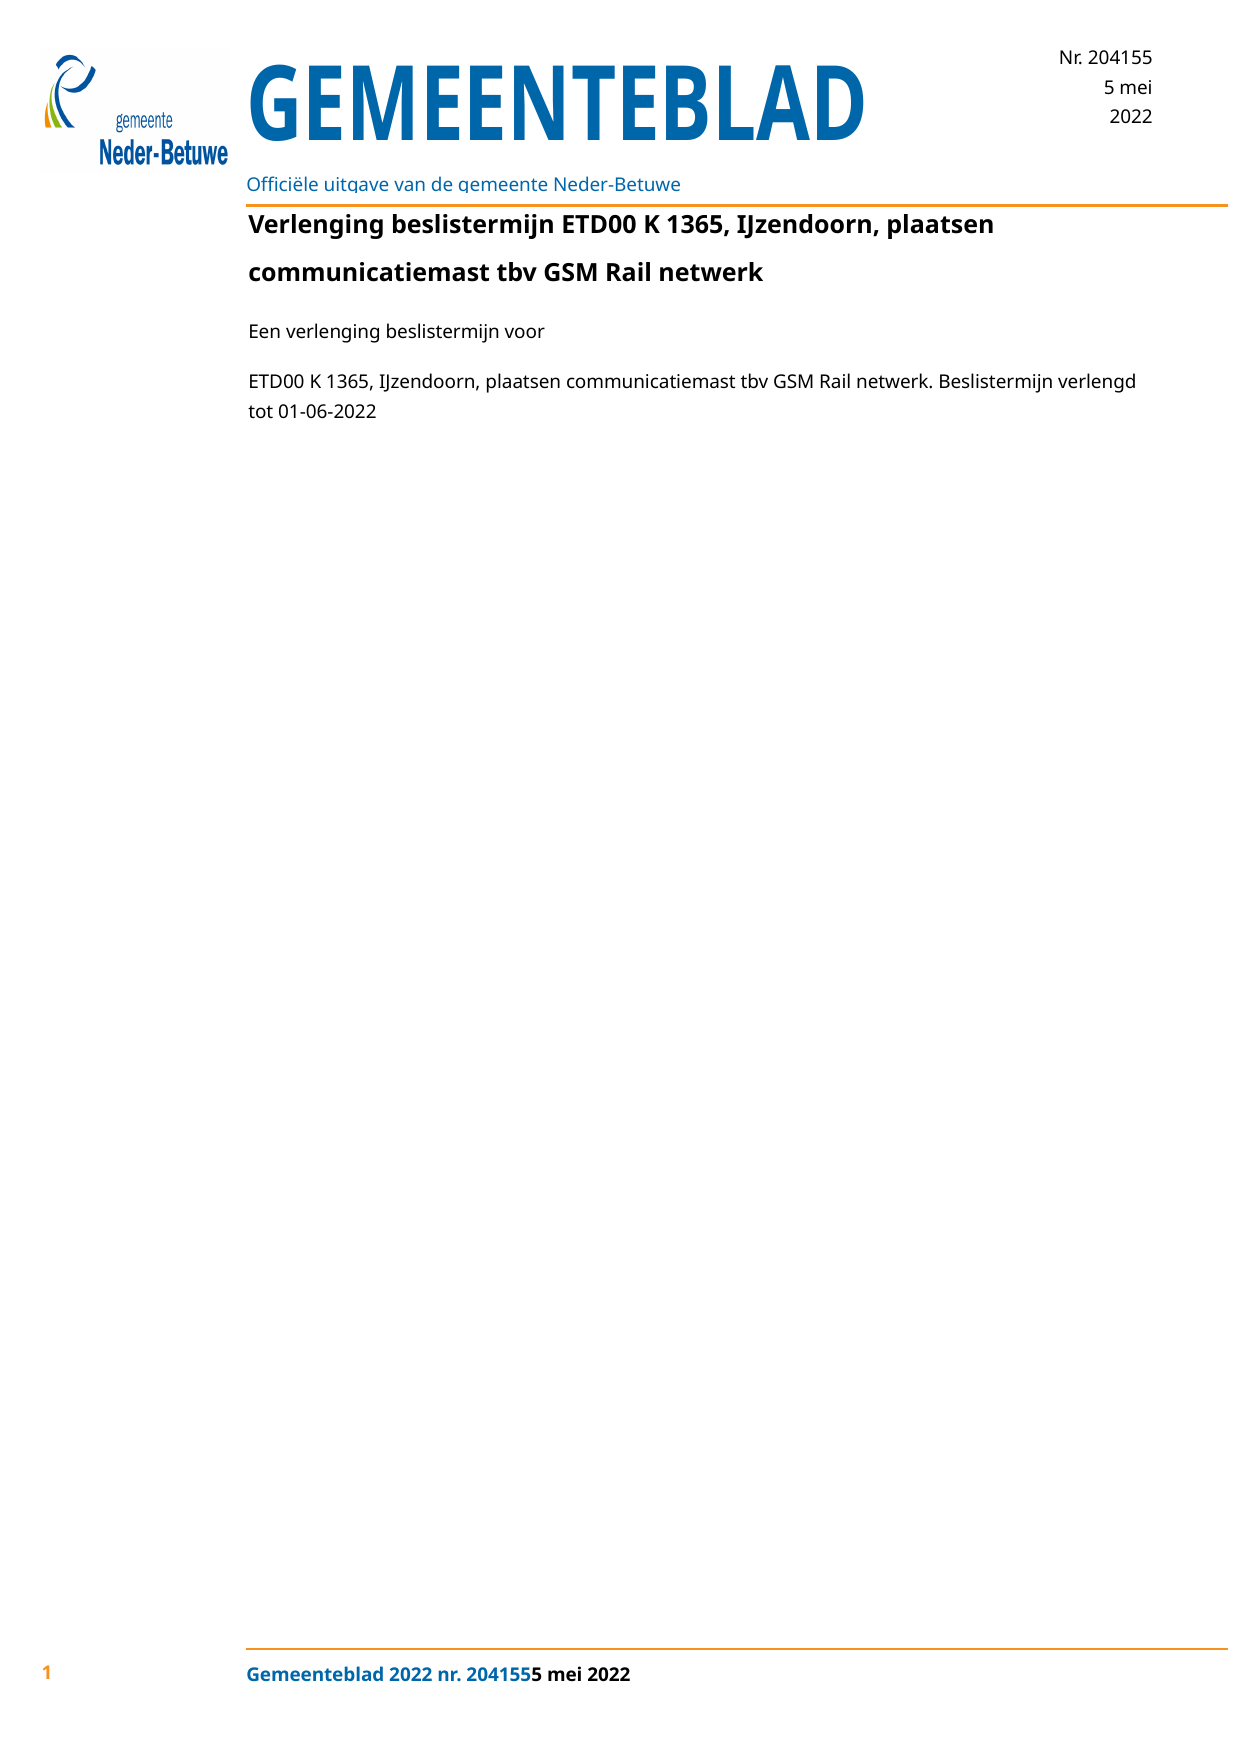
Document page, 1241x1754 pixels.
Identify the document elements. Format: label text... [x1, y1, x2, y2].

picture [41, 47, 231, 172]
text ETD00 K 1365, IJzendoorn, plaatsen communicatiemast tbv GSM Rail netwerk. Beslistermijn verlengd tot 01-06-2022 [248, 368, 1152, 424]
text Een verlenging beslistermijn voor [248, 318, 1152, 344]
text Verlenging beslistermijn ETD00 K 1365, IJzendoorn, plaatsen communicatiemast tbv GSM Rail netwerk [248, 207, 1152, 288]
